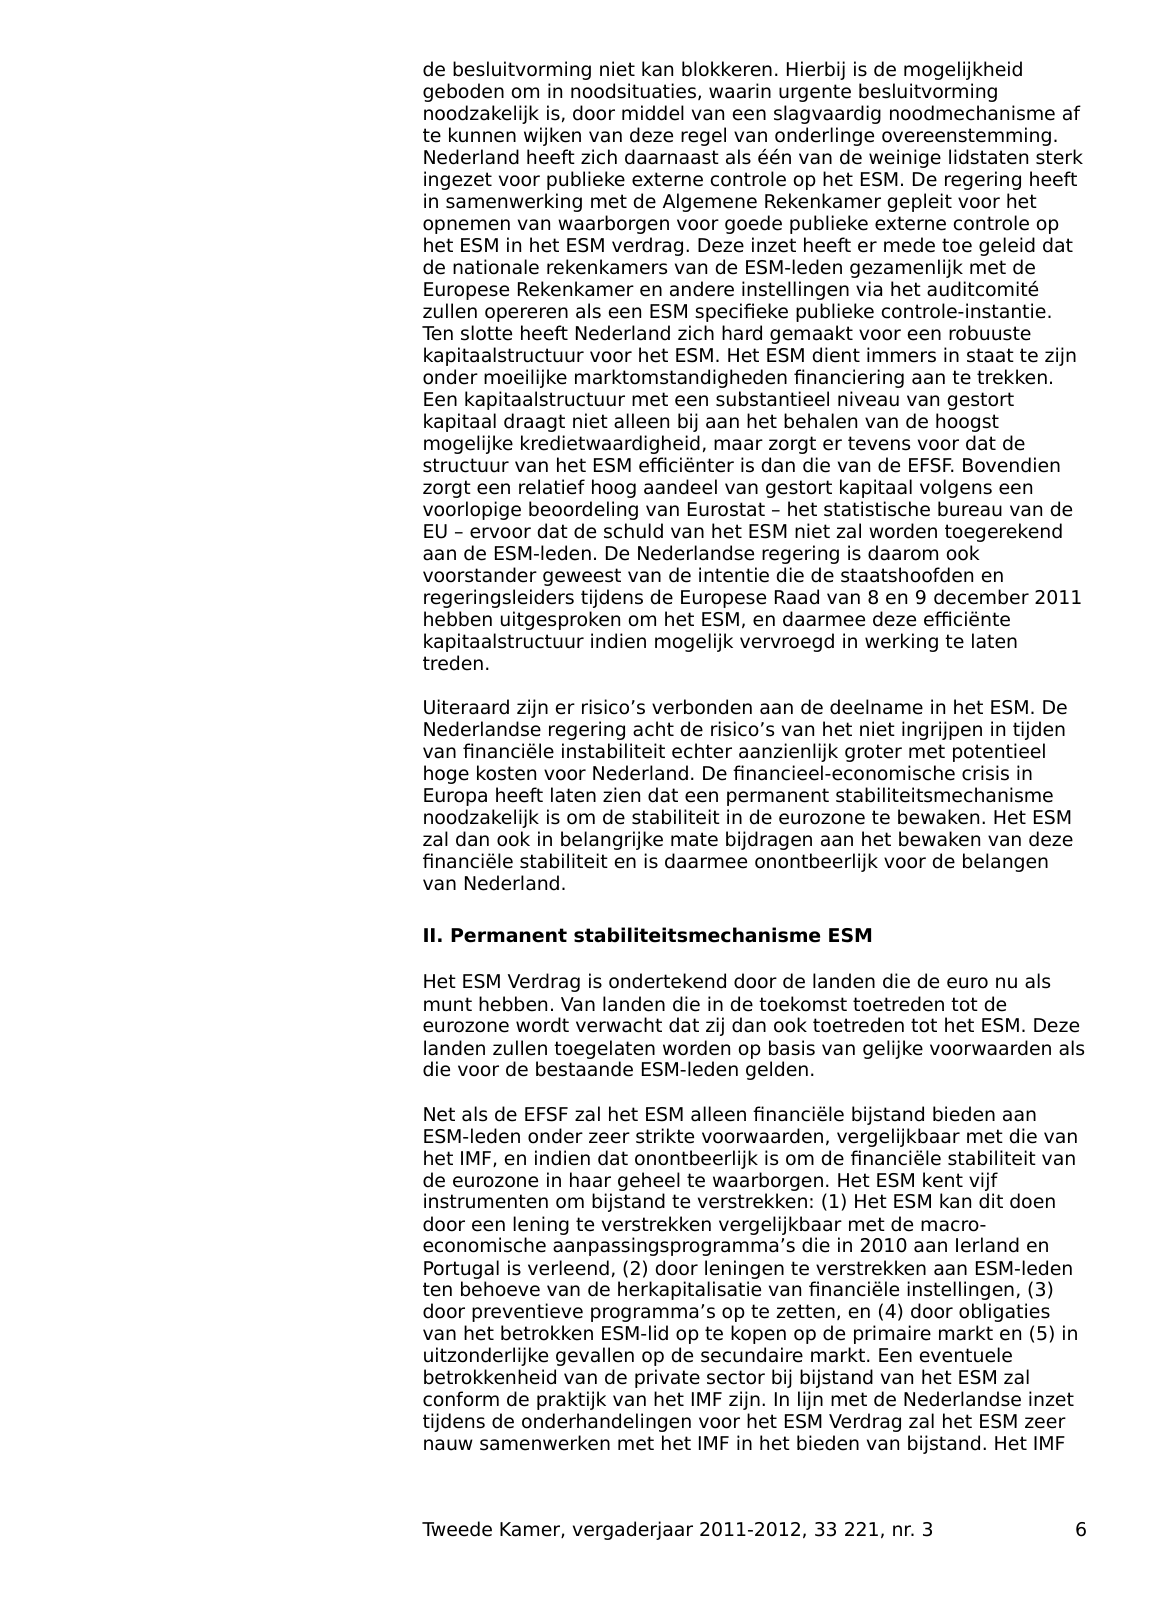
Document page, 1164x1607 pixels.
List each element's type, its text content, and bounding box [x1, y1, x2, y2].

text Het ESM Verdrag is ondertekend door de landen die de euro nu als munt hebben. Van landen die in de toekomst toetreden tot de eurozone wordt verwacht dat zij dan ook toetreden tot het ESM. Deze landen zullen toegelaten worden op basis van gelijke voorwaarden als die voor de bestaande ESM-leden gelden. [422, 971, 1087, 1081]
text de besluitvorming niet kan blokkeren. Hierbij is de mogelijkheid geboden om in noodsituaties, waarin urgente besluitvorming noodzakelijk is, door middel van een slagvaardig noodmechanisme af te kunnen wijken van deze regel van onderlinge overeenstemming. [422, 59, 1087, 147]
text Ten slotte heeft Nederland zich hard gemaakt voor een robuuste kapitaalstructuur voor het ESM. Het ESM dient immers in staat te zijn onder moeilijke marktomstandigheden financiering aan te trekken. Een kapitaalstructuur met een substantieel niveau van gestort kapitaal draagt niet alleen bij aan het behalen van de hoogst mogelijke kredietwaardigheid, maar zorgt er tevens voor dat de structuur van het ESM efficiënter is dan die van de EFSF. Bovendien zorgt een relatief hoog aandeel van gestort kapitaal volgens een voorlopige beoordeling van Eurostat – het statistische bureau van de EU – ervoor dat de schuld van het ESM niet zal worden toegerekend aan de ESM-leden. De Nederlandse regering is daarom ook voorstander geweest van de intentie die de staatshoofden en regeringsleiders tijdens de Europese Raad van 8 en 9 december 2011 hebben uitgesproken om het ESM, en daarmee deze efficiënte kapitaalstructuur indien mogelijk vervroegd in werking te laten treden. [422, 323, 1087, 674]
text Net als de EFSF zal het ESM alleen financiële bijstand bieden aan ESM-leden onder zeer strikte voorwaarden, vergelijkbaar met die van het IMF, en indien dat onontbeerlijk is om de financiële stabiliteit van de eurozone in haar geheel te waarborgen. Het ESM kent vijf instrumenten om bijstand te verstrekken: (1) Het ESM kan dit doen door een lening te verstrekken vergelijkbaar met de macro-economische aanpassingsprogramma’s die in 2010 aan Ierland en Portugal is verleend, (2) door leningen te verstrekken aan ESM-leden ten behoeve van de herkapitalisatie van financiële instellingen, (3) door preventieve programma’s op te zetten, en (4) door obligaties van het betrokken ESM-lid op te kopen op de primaire markt en (5) in uitzonderlijke gevallen op de secundaire markt. Een eventuele betrokkenheid van de private sector bij bijstand van het ESM zal conform de praktijk van het IMF zijn. In lijn met de Nederlandse inzet tijdens de onderhandelingen voor het ESM Verdrag zal het ESM zeer nauw samenwerken met het IMF in het bieden van bijstand. Het IMF [422, 1103, 1087, 1455]
text Uiteraard zijn er risico’s verbonden aan de deelname in het ESM. De Nederlandse regering acht de risico’s van het niet ingrijpen in tijden van financiële instabiliteit echter aanzienlijk groter met potentieel hoge kosten voor Nederland. De financieel-economische crisis in Europa heeft laten zien dat een permanent stabiliteitsmechanisme noodzakelijk is om de stabiliteit in de eurozone te bewaken. Het ESM zal dan ook in belangrijke mate bijdragen aan het bewaken van deze financiële stabiliteit en is daarmee onontbeerlijk voor de belangen van Nederland. [422, 697, 1087, 894]
text Nederland heeft zich daarnaast als één van de weinige lidstaten sterk ingezet voor publieke externe controle op het ESM. De regering heeft in samenwerking met de Algemene Rekenkamer gepleit voor het opnemen van waarborgen voor goede publieke externe controle op het ESM in het ESM verdrag. Deze inzet heeft er mede toe geleid dat de nationale rekenkamers van de ESM-leden gezamenlijk met de Europese Rekenkamer en andere instellingen via het auditcomité zullen opereren als een ESM specifieke publieke controle-instantie. [422, 147, 1087, 323]
subtitle II. Permanent stabiliteitsmechanisme ESM [422, 924, 1087, 946]
